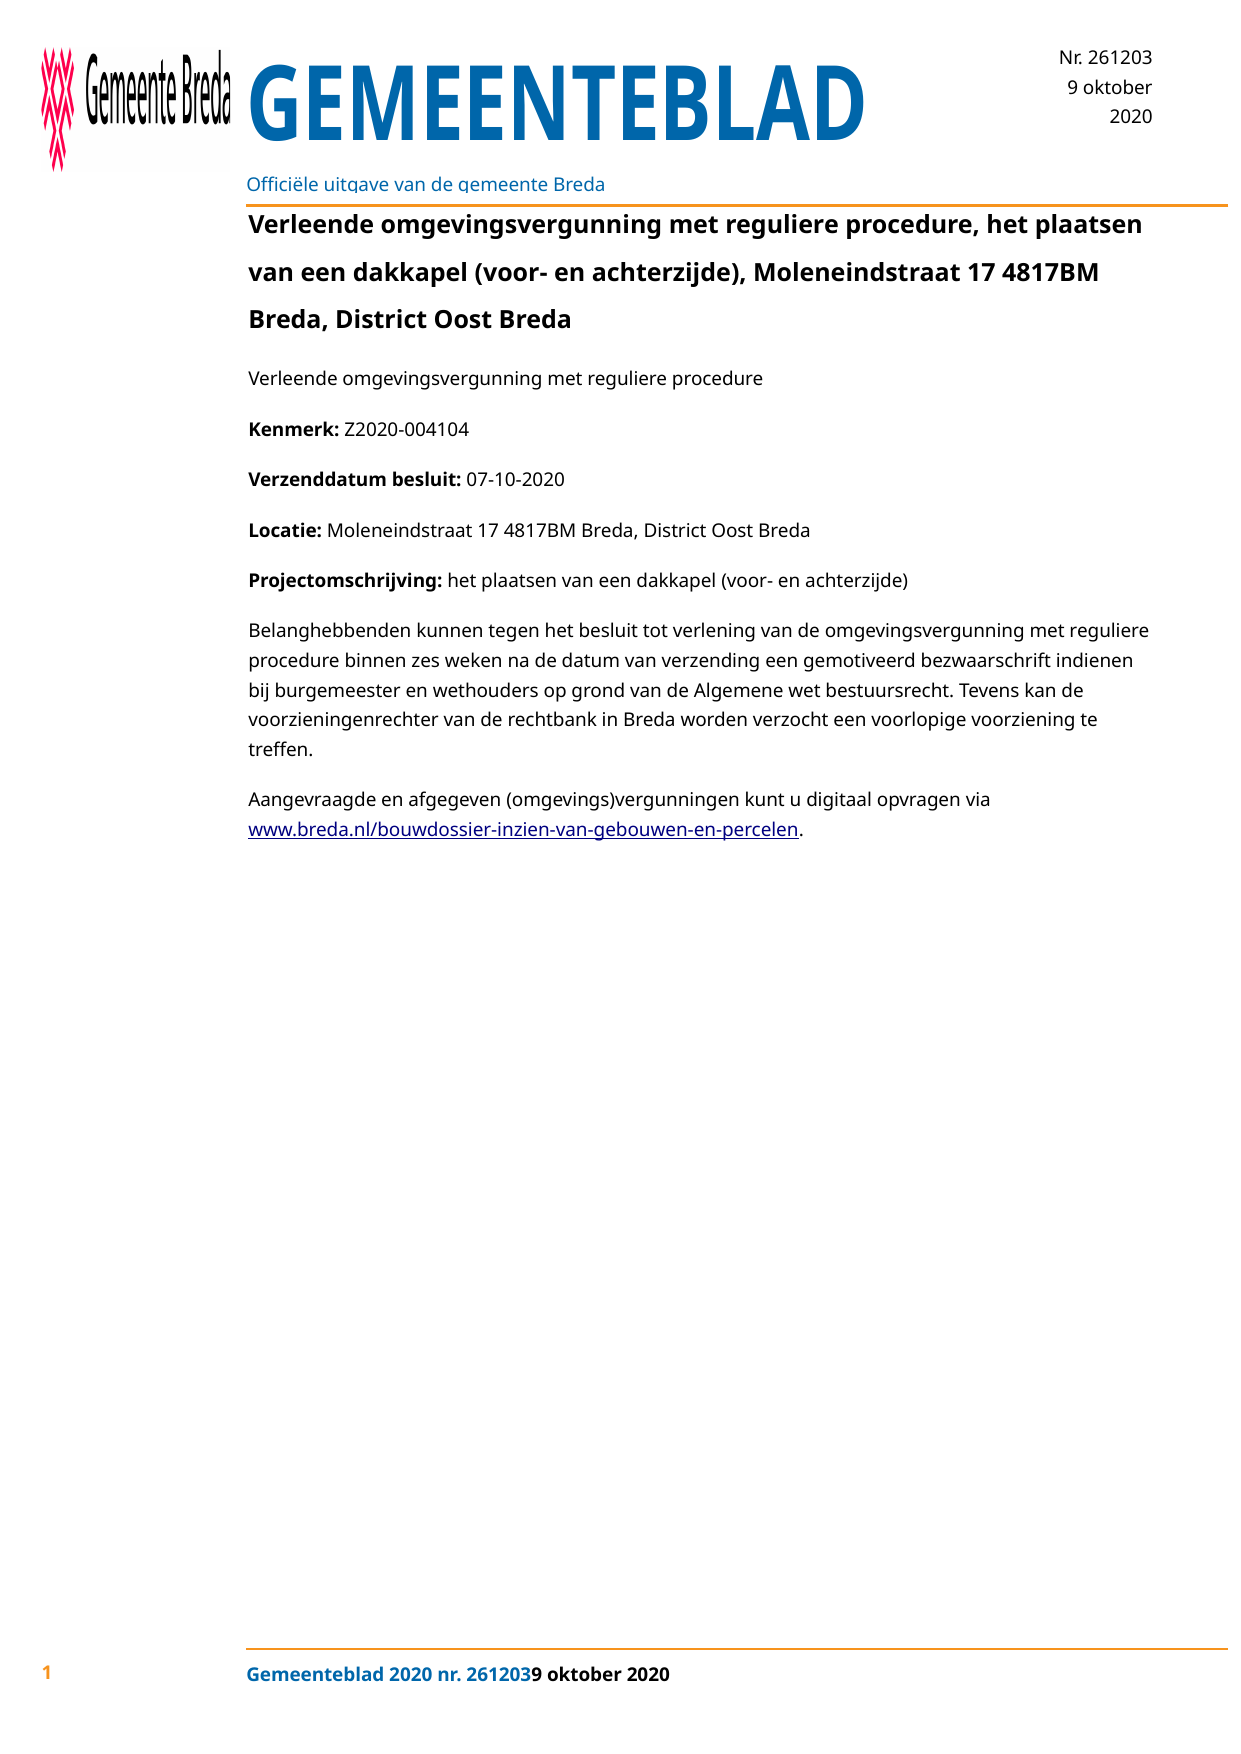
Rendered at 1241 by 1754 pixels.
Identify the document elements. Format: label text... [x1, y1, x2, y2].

text Verzenddatum besluit: 07-10-2020 [248, 466, 1152, 492]
picture [41, 47, 231, 172]
text Locatie: Moleneindstraat 17 4817BM Breda, District Oost Breda [248, 517, 1152, 542]
text Kenmerk: Z2020-004104 [248, 416, 1152, 442]
text Verleende omgevingsvergunning met reguliere procedure, het plaatsen van een dakkapel (voor- en achterzijde), Moleneindstraat 17 4817BM Breda, District Oost Breda [248, 207, 1152, 336]
text Verleende omgevingsvergunning met reguliere procedure [248, 366, 1152, 391]
text Aangevraagde en afgegeven (omgevings)vergunningen kunt u digitaal opvragen via www.breda.nl/bouwdossier-inzien-van-gebouwen-en-percelen. [248, 786, 1152, 842]
text Belanghebbenden kunnen tegen het besluit tot verlening van de omgevingsvergunning met reguliere procedure binnen zes weken na de datum van verzending een gemotiveerd bezwaarschrift indienen bij burgemeester en wethouders op grond van de Algemene wet bestuursrecht. Tevens kan de voorzieningenrechter van de rechtbank in Breda worden verzocht een voorlopige voorziening te treffen. [248, 618, 1152, 762]
text Projectomschrijving: het plaatsen van een dakkapel (voor- en achterzijde) [248, 567, 1152, 593]
